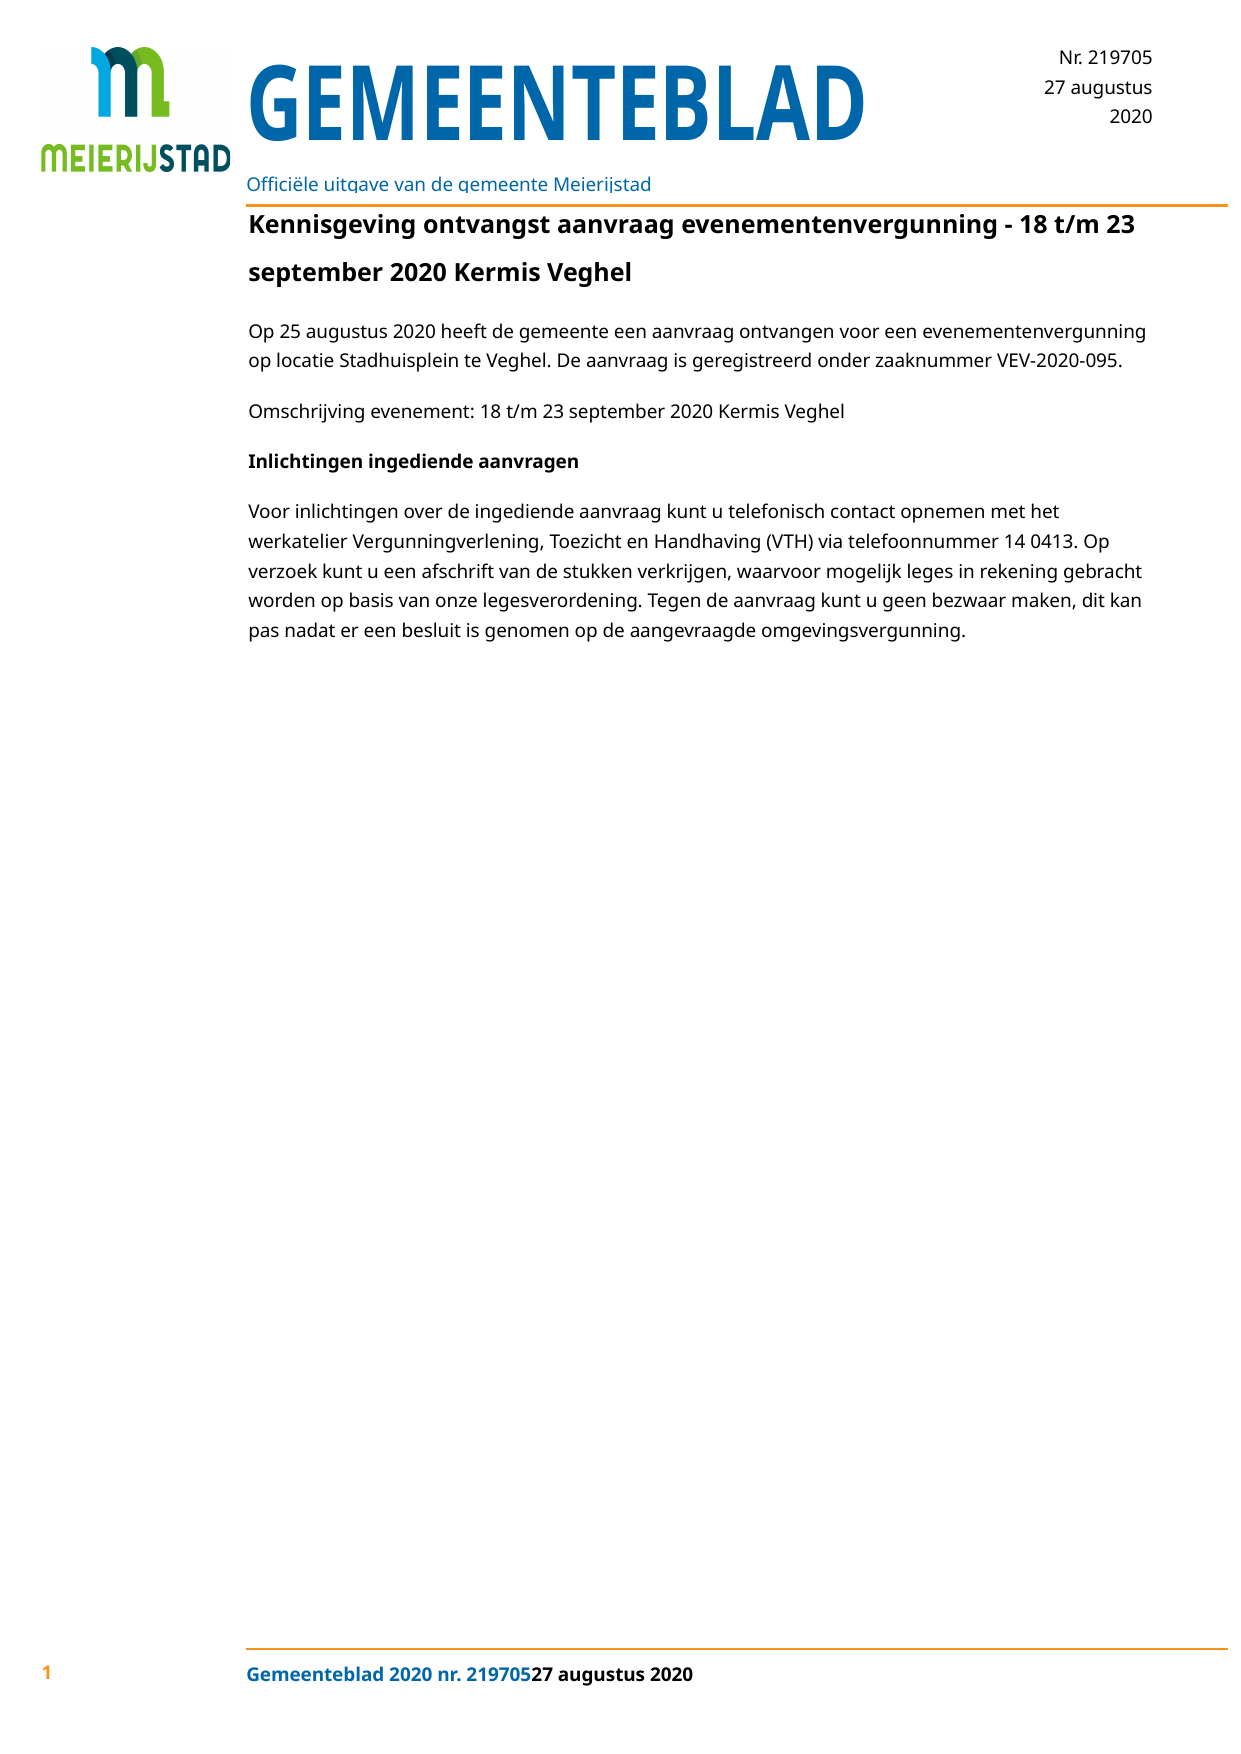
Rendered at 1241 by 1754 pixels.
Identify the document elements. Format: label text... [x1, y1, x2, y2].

text Op 25 augustus 2020 heeft de gemeente een aanvraag ontvangen voor een evenementenvergunning op locatie Stadhuisplein te Veghel. De aanvraag is geregistreerd onder zaaknummer VEV-2020-095. [248, 318, 1152, 373]
text Omschrijving evenement: 18 t/m 23 september 2020 Kermis Veghel [248, 398, 1152, 424]
text Kennisgeving ontvangst aanvraag evenementenvergunning - 18 t/m 23 september 2020 Kermis Veghel [248, 207, 1152, 288]
text Inlichtingen ingediende aanvragen [248, 448, 1152, 474]
text Voor inlichtingen over de ingediende aanvraag kunt u telefonisch contact opnemen met het werkatelier Vergunningverlening, Toezicht en Handhaving (VTH) via telefoonnummer 14 0413. Op verzoek kunt u een afschrift van de stukken verkrijgen, waarvoor mogelijk leges in rekening gebracht worden op basis van onze legesverordening. Tegen de aanvraag kunt u geen bezwaar maken, dit kan pas nadat er een besluit is genomen op de aangevraagde omgevingsvergunning. [248, 499, 1152, 643]
picture [41, 47, 231, 172]
